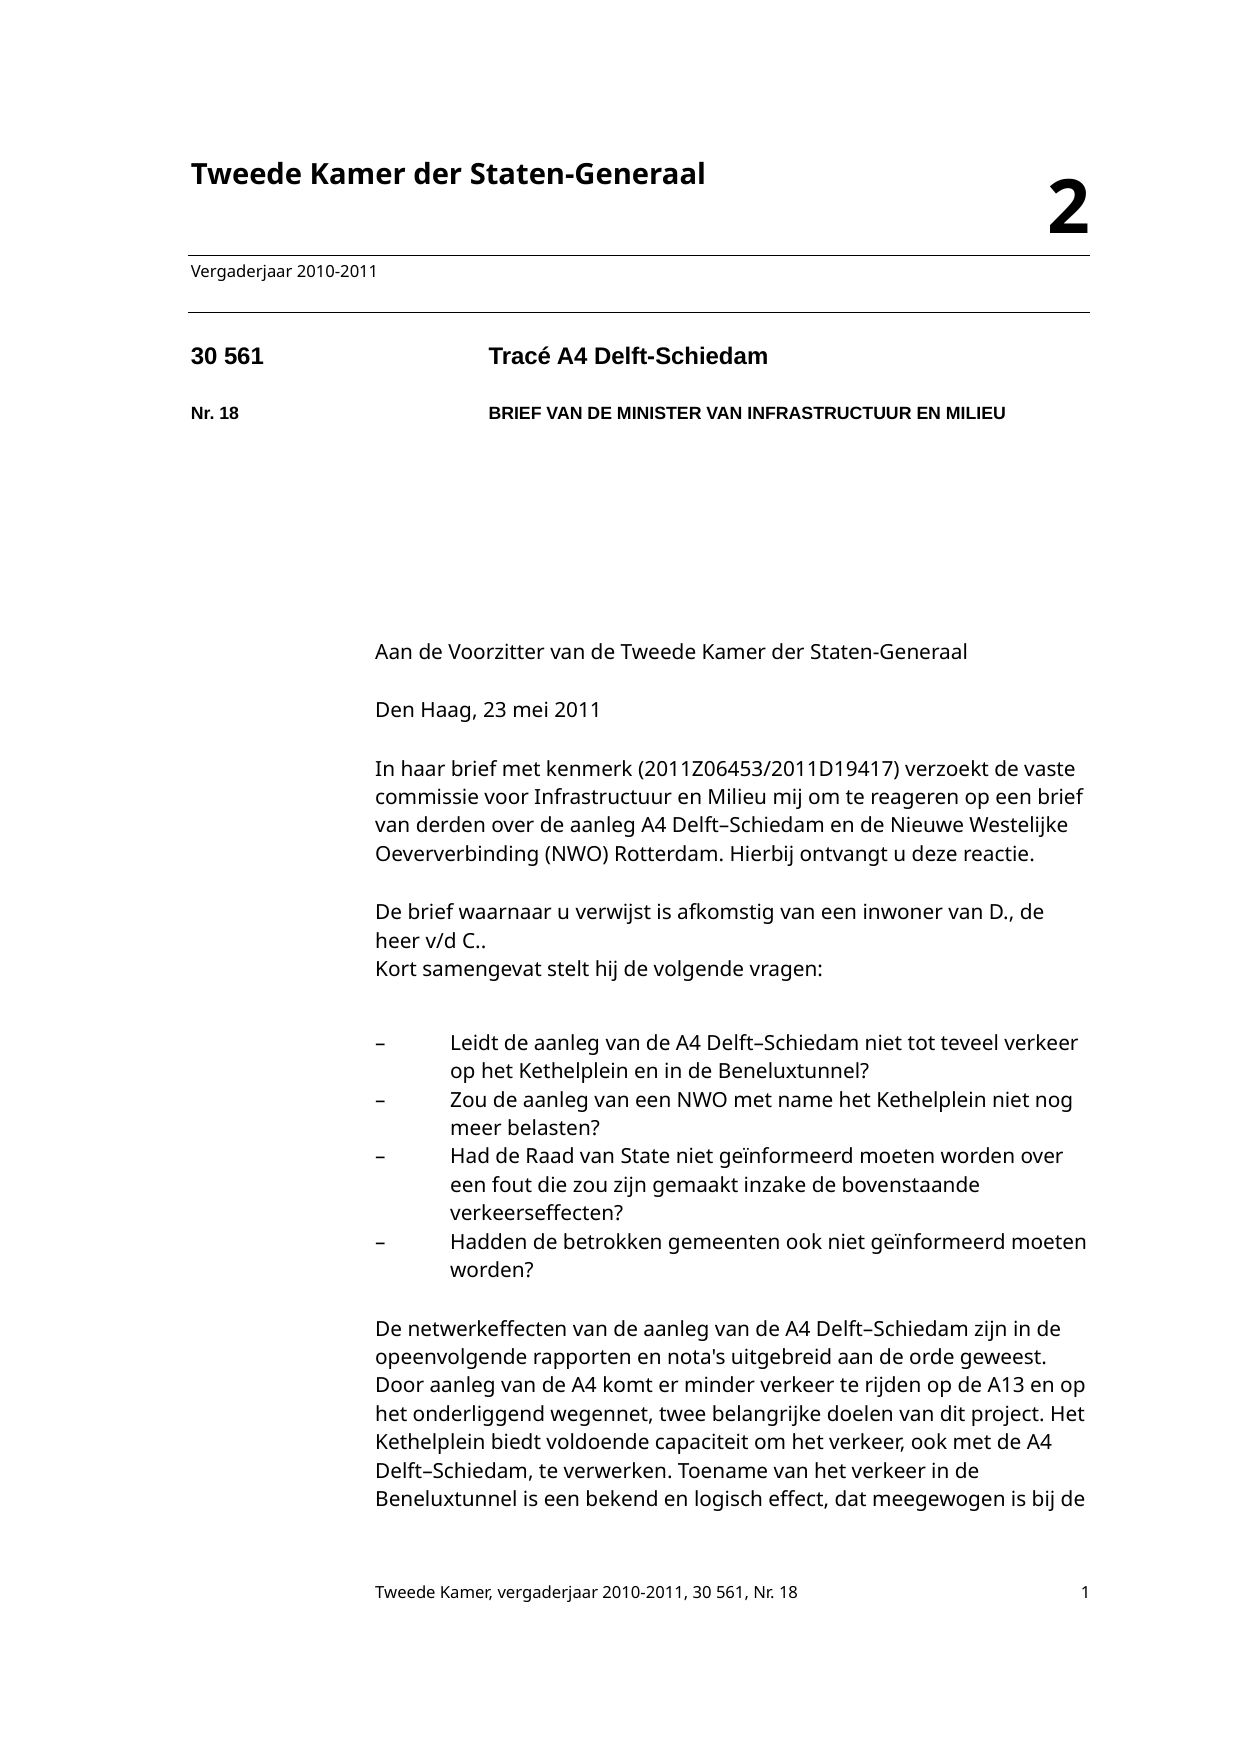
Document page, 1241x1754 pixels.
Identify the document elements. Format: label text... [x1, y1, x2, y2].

list Hadden de betrokken gemeenten ook niet geïnformeerd moeten worden? [375, 1227, 1090, 1284]
table_cell BRIEF VAN DE MINISTER VAN INFRASTRUCTUUR EN MILIEU [485, 399, 1090, 518]
text Den Haag, 23 mei 2011 [375, 695, 1090, 724]
text In haar brief met kenmerk (2011Z06453/2011D19417) verzoekt de vaste commissie voor Infrastructuur en Milieu mij om te reageren op een brief van derden over de aanleg A4 Delft–Schiedam en de Nieuwe Westelijke Oeververbinding (NWO) Rotterdam. Hierbij ontvangt u deze reactie. [375, 754, 1090, 867]
list Leidt de aanleg van de A4 Delft–Schiedam niet tot teveel verkeer op het Kethelplein en in de Beneluxtunnel? [375, 1028, 1090, 1085]
table_cell Vergaderjaar 2010-2011 [188, 256, 485, 312]
text Door aanleg van de A4 komt er minder verkeer te rijden op de A13 en op het onderliggend wegennet, twee belangrijke doelen van dit project. Het Kethelplein biedt voldoende capaciteit om het verkeer, ook met de A4 Delft–Schiedam, te verwerken. Toename van het verkeer in de Beneluxtunnel is een bekend en logisch effect, dat meegewogen is bij de [375, 1371, 1090, 1513]
table_cell Tracé A4 Delft-Schiedam [485, 339, 1090, 399]
text De netwerkeffecten van de aanleg van de A4 Delft–Schiedam zijn in de opeenvolgende rapporten en nota's uitgebreid aan de orde geweest. [375, 1314, 1090, 1371]
text De brief waarnaar u verwijst is afkomstig van een inwoner van D., de heer v/d C.. [375, 897, 1090, 954]
table_cell Nr. 18 [188, 399, 485, 518]
list Had de Raad van State niet geïnformeerd moeten worden over een fout die zou zijn gemaakt inzake de bovenstaande verkeerseffecten? [375, 1142, 1090, 1227]
table_cell [485, 256, 1090, 312]
table_cell [188, 313, 485, 339]
list Zou de aanleg van een NWO met name het Kethelplein niet nog meer belasten? [375, 1085, 1090, 1142]
text Kort samengevat stelt hij de volgende vragen: [375, 954, 1090, 983]
table_cell [485, 313, 1090, 339]
table_header Tweede Kamer der Staten-Generaal [188, 150, 909, 255]
table_header 2 [910, 150, 1090, 255]
table_cell 30 561 [188, 339, 485, 399]
text Aan de Voorzitter van de Tweede Kamer der Staten-Generaal [375, 637, 1090, 665]
